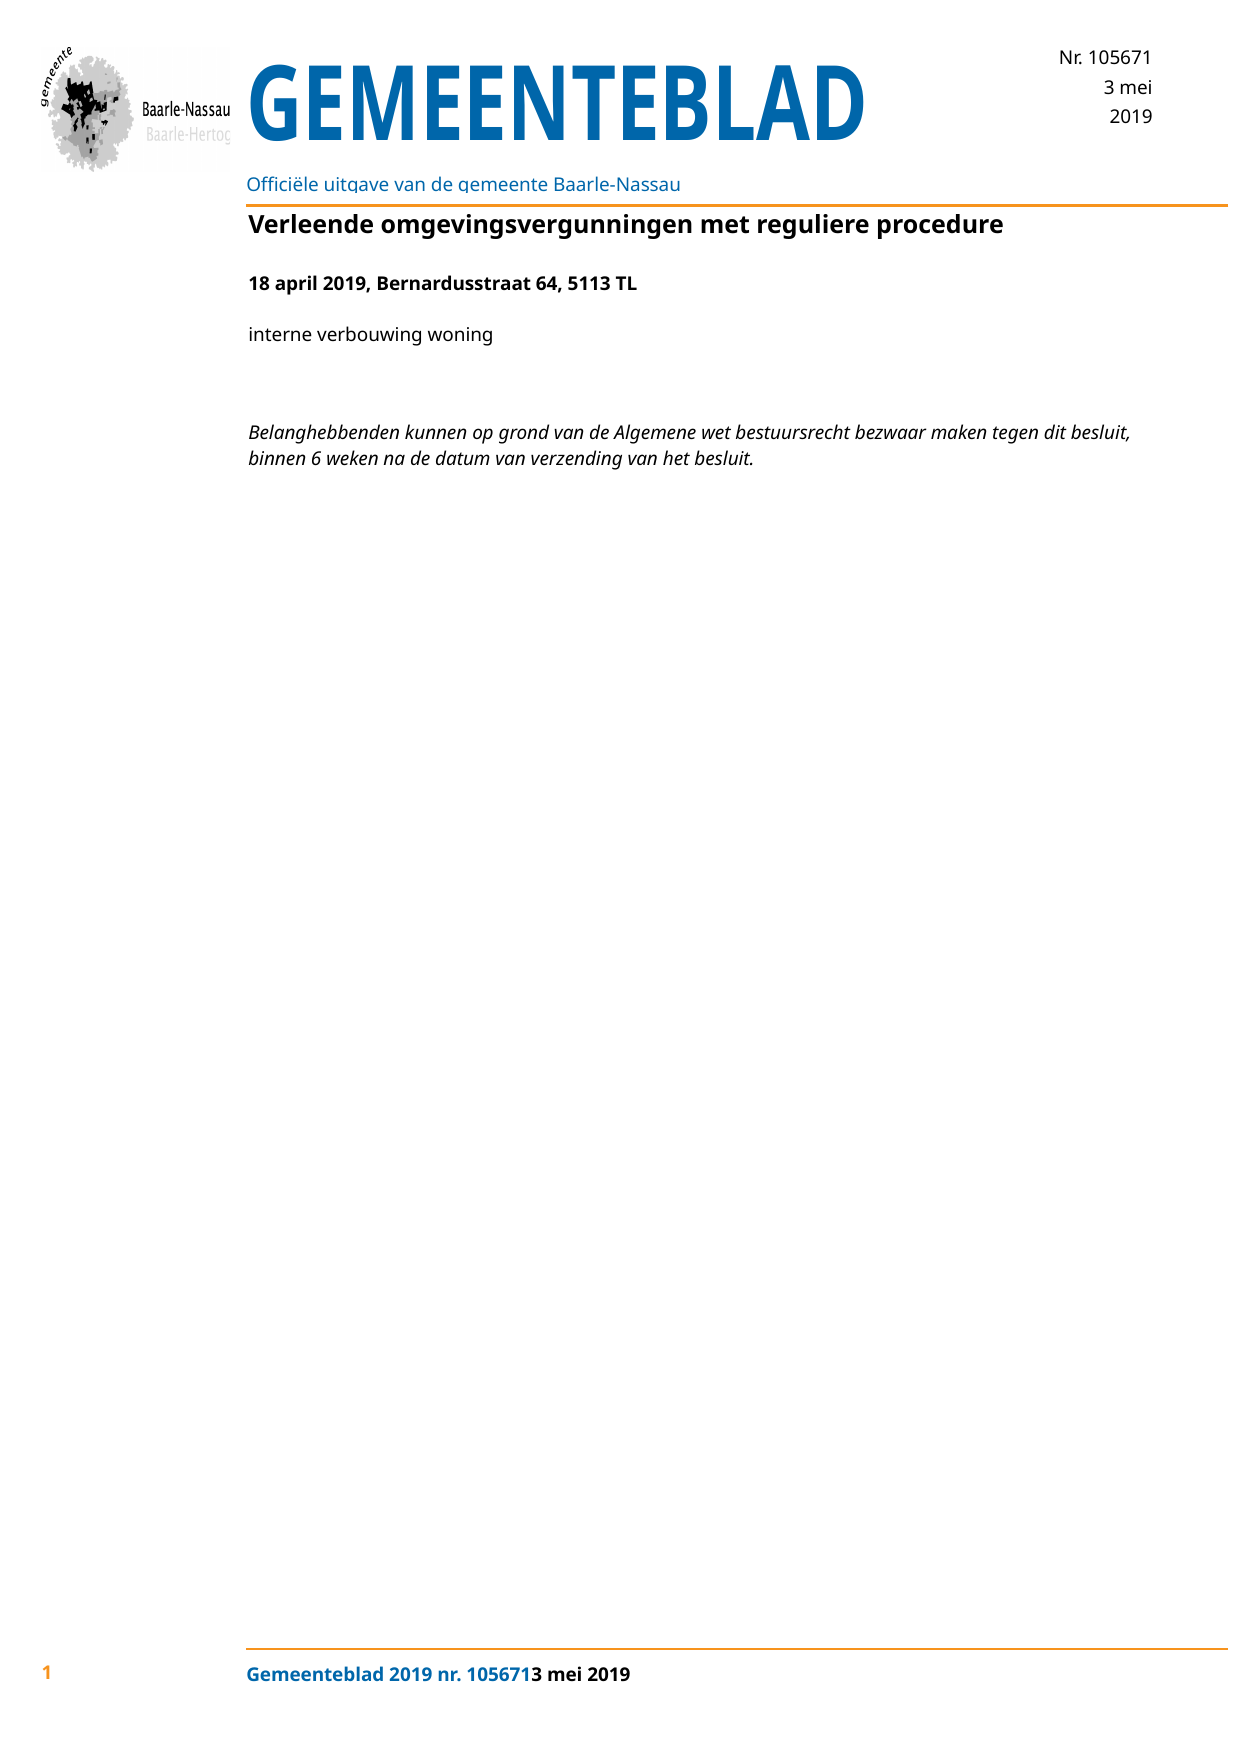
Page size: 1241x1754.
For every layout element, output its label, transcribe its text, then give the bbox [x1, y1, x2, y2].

text interne verbouwing woning [248, 321, 1152, 346]
picture [41, 47, 231, 172]
text Belanghebbenden kunnen op grond van de Algemene wet bestuursrecht bezwaar maken tegen dit besluit, binnen 6 weken na de datum van verzending van het besluit. [248, 419, 1152, 470]
text Verleende omgevingsvergunningen met reguliere procedure [248, 207, 1152, 241]
text 18 april 2019, Bernardusstraat 64, 5113 TL [248, 270, 1152, 296]
